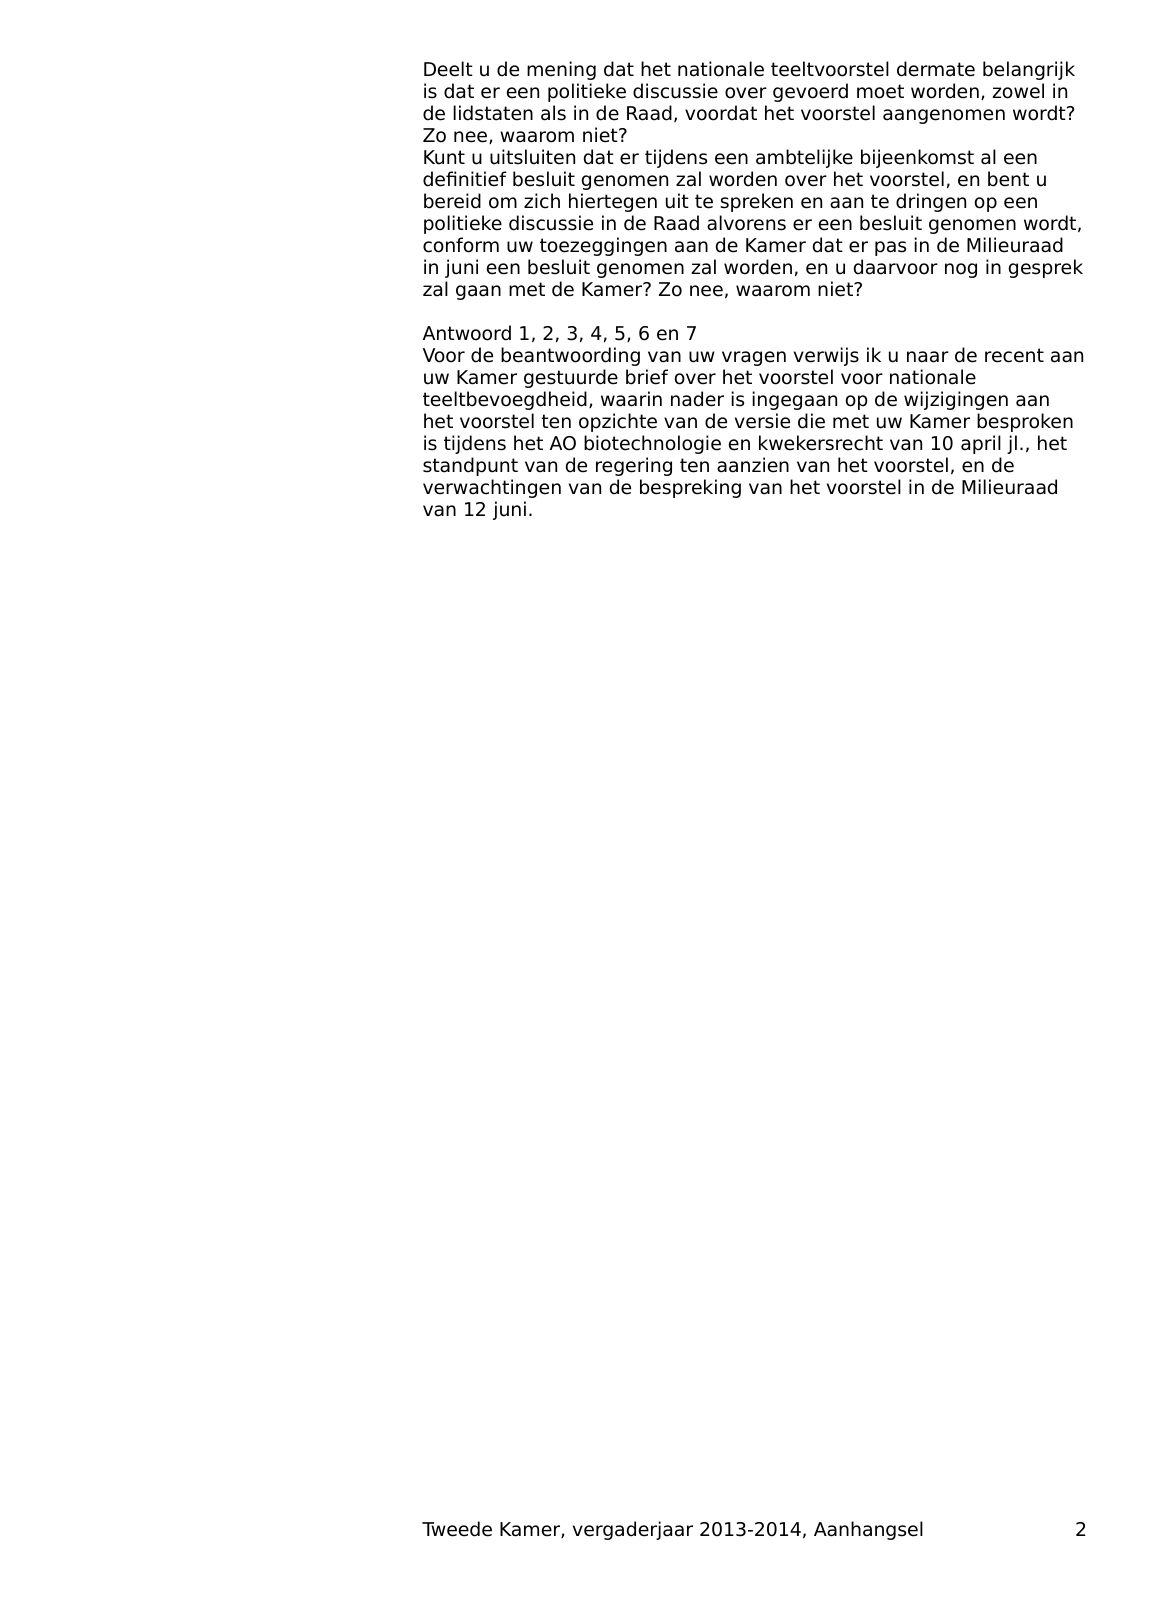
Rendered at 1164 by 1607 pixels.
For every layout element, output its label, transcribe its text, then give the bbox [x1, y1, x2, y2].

text Antwoord 1, 2, 3, 4, 5, 6 en 7 [422, 323, 1087, 345]
text Kunt u uitsluiten dat er tijdens een ambtelijke bijeenkomst al een definitief besluit genomen zal worden over het voorstel, en bent u bereid om zich hiertegen uit te spreken en aan te dringen op een politieke discussie in de Raad alvorens er een besluit genomen wordt, conform uw toezeggingen aan de Kamer dat er pas in de Milieuraad in juni een besluit genomen zal worden, en u daarvoor nog in gesprek zal gaan met de Kamer? Zo nee, waarom niet? [422, 147, 1087, 301]
text Voor de beantwoording van uw vragen verwijs ik u naar de recent aan uw Kamer gestuurde brief over het voorstel voor nationale teeltbevoegdheid, waarin nader is ingegaan op de wijzigingen aan het voorstel ten opzichte van de versie die met uw Kamer besproken is tijdens het AO biotechnologie en kwekersrecht van 10 april jl., het standpunt van de regering ten aanzien van het voorstel, en de verwachtingen van de bespreking van het voorstel in de Milieuraad van 12 juni. [422, 345, 1087, 521]
text Deelt u de mening dat het nationale teeltvoorstel dermate belangrijk is dat er een politieke discussie over gevoerd moet worden, zowel in de lidstaten als in de Raad, voordat het voorstel aangenomen wordt? Zo nee, waarom niet? [422, 59, 1087, 147]
